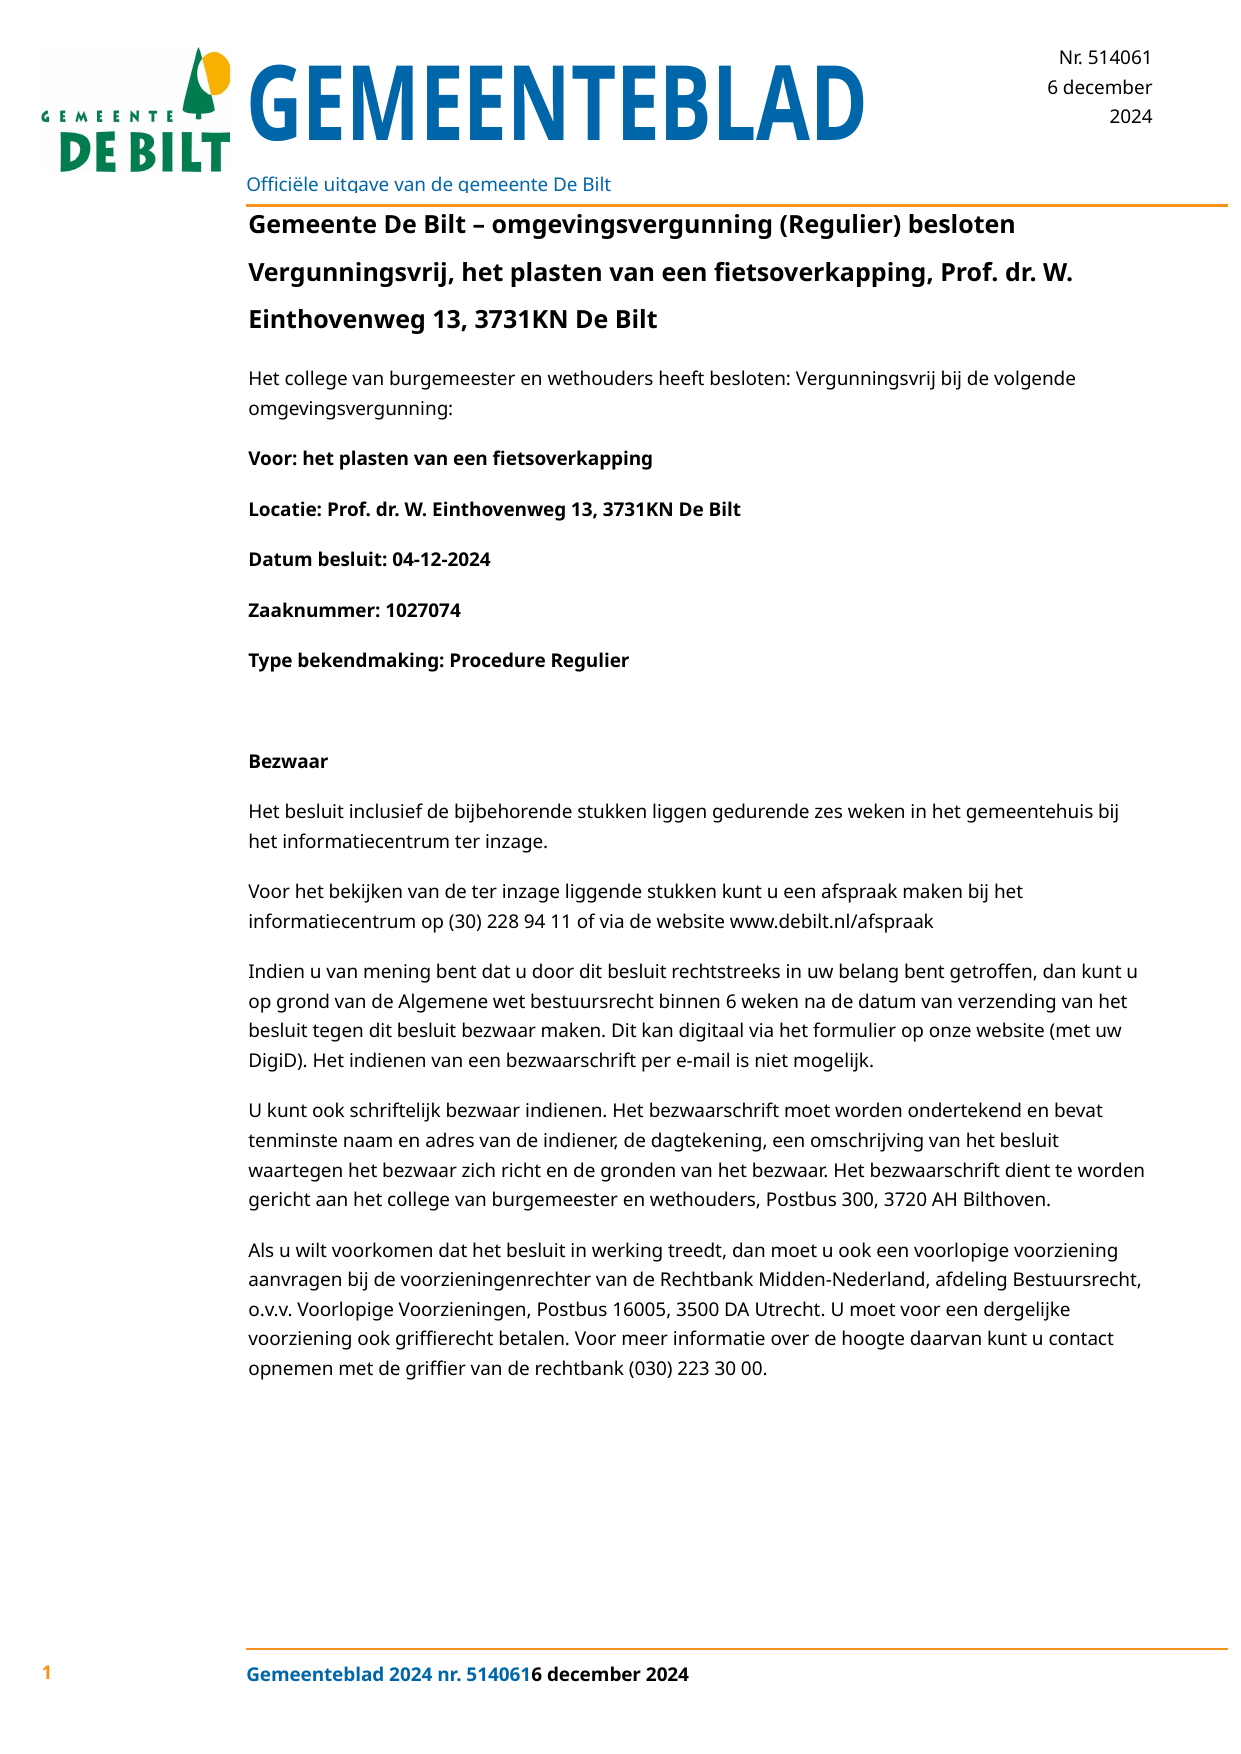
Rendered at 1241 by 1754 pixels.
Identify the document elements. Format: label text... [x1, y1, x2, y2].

text Bezwaar [248, 748, 1152, 774]
text Gemeente De Bilt – omgevingsvergunning (Regulier) besloten Vergunningsvrij, het plasten van een fietsoverkapping, Prof. dr. W. Einthovenweg 13, 3731KN De Bilt [248, 207, 1152, 336]
text Type bekendmaking: Procedure Regulier [248, 647, 1152, 673]
picture [41, 47, 231, 172]
text Indien u van mening bent dat u door dit besluit rechtstreeks in uw belang bent getroffen, dan kunt u op grond van de Algemene wet bestuursrecht binnen 6 weken na de datum van verzending van het besluit tegen dit besluit bezwaar maken. Dit kan digitaal via het formulier op onze website (met uw DigiD). Het indienen van een bezwaarschrift per e-mail is niet mogelijk. [248, 958, 1152, 1073]
text Het besluit inclusief de bijbehorende stukken liggen gedurende zes weken in het gemeentehuis bij het informatiecentrum ter inzage. [248, 798, 1152, 854]
text Locatie: Prof. dr. W. Einthovenweg 13, 3731KN De Bilt [248, 496, 1152, 522]
text Zaaknummer: 1027074 [248, 597, 1152, 622]
text Het college van burgemeester en wethouders heeft besloten: Vergunningsvrij bij de volgende omgevingsvergunning: [248, 366, 1152, 421]
text Voor: het plasten van een fietsoverkapping [248, 446, 1152, 471]
text Datum besluit: 04-12-2024 [248, 546, 1152, 572]
text Als u wilt voorkomen dat het besluit in werking treedt, dan moet u ook een voorlopige voorziening aanvragen bij de voorzieningenrechter van de Rechtbank Midden-Nederland, afdeling Bestuursrecht, o.v.v. Voorlopige Voorzieningen, Postbus 16005, 3500 DA Utrecht. U moet voor een dergelijke voorziening ook griffierecht betalen. Voor meer informatie over de hoogte daarvan kunt u contact opnemen met de griffier van de rechtbank (030) 223 30 00. [248, 1237, 1152, 1381]
text U kunt ook schriftelijk bezwaar indienen. Het bezwaarschrift moet worden ondertekend en bevat tenminste naam en adres van de indiener, de dagtekening, een omschrijving van het besluit waartegen het bezwaar zich richt en de gronden van het bezwaar. Het bezwaarschrift dient te worden gericht aan het college van burgemeester en wethouders, Postbus 300, 3720 AH Bilthoven. [248, 1098, 1152, 1212]
text Voor het bekijken van de ter inzage liggende stukken kunt u een afspraak maken bij het informatiecentrum op (30) 228 94 11 of via de website www.debilt.nl/afspraak [248, 878, 1152, 934]
